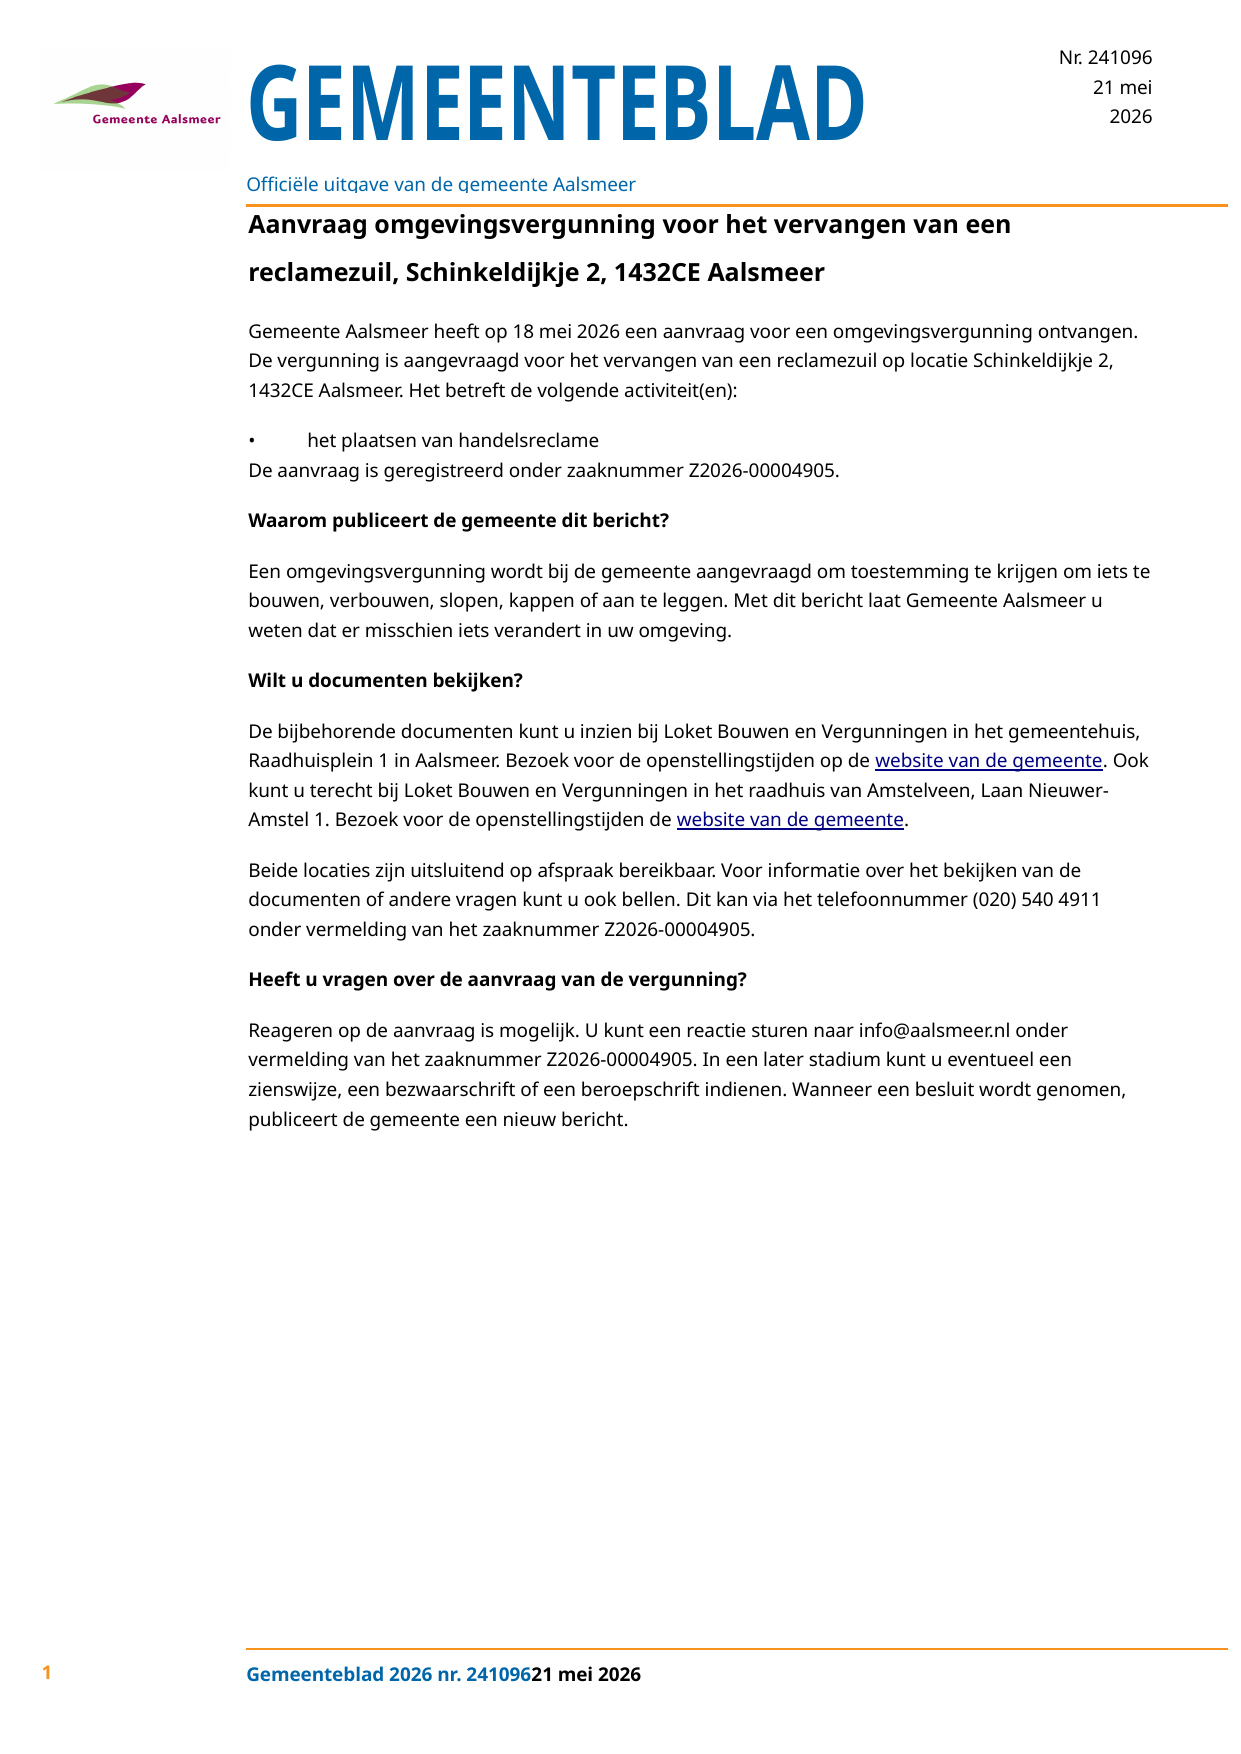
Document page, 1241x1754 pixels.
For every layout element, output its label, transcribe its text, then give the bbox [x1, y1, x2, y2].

text Gemeente Aalsmeer heeft op 18 mei 2026 een aanvraag voor een omgevingsvergunning ontvangen. De vergunning is aangevraagd voor het vervangen van een reclamezuil op locatie Schinkeldijkje 2, 1432CE Aalsmeer. Het betreft de volgende activiteit(en): [248, 318, 1152, 403]
text Aanvraag omgevingsvergunning voor het vervangen van een reclamezuil, Schinkeldijkje 2, 1432CE Aalsmeer [248, 207, 1152, 288]
picture [41, 47, 231, 172]
text Beide locaties zijn uitsluitend op afspraak bereikbaar. Voor informatie over het bekijken van de documenten of andere vragen kunt u ook bellen. Dit kan via het telefoonnummer (020) 540 4911 onder vermelding van het zaaknummer Z2026-00004905. [248, 857, 1152, 942]
text Een omgevingsvergunning wordt bij de gemeente aangevraagd om toestemming te krijgen om iets te bouwen, verbouwen, slopen, kappen of aan te leggen. Met dit bericht laat Gemeente Aalsmeer u weten dat er misschien iets verandert in uw omgeving. [248, 558, 1152, 643]
text De aanvraag is geregistreerd onder zaaknummer Z2026-00004905. [248, 457, 1152, 483]
text Wilt u documenten bekijken? [248, 667, 1152, 693]
text Waarom publiceert de gemeente dit bericht? [248, 507, 1152, 533]
text De bijbehorende documenten kunt u inzien bij Loket Bouwen en Vergunningen in het gemeentehuis, Raadhuisplein 1 in Aalsmeer. Bezoek voor de openstellingstijden op de website van de gemeente. Ook kunt u terecht bij Loket Bouwen en Vergunningen in het raadhuis van Amstelveen, Laan Nieuwer-Amstel 1. Bezoek voor de openstellingstijden de website van de gemeente. [248, 718, 1152, 832]
list het plaatsen van handelsreclame [248, 427, 1152, 453]
text Heeft u vragen over de aanvraag van de vergunning? [248, 967, 1152, 992]
text Reageren op de aanvraag is mogelijk. U kunt een reactie sturen naar info@aalsmeer.nl onder vermelding van het zaaknummer Z2026-00004905. In een later stadium kunt u eventueel een zienswijze, een bezwaarschrift of een beroepschrift indienen. Wanneer een besluit wordt genomen, publiceert de gemeente een nieuw bericht. [248, 1017, 1152, 1132]
